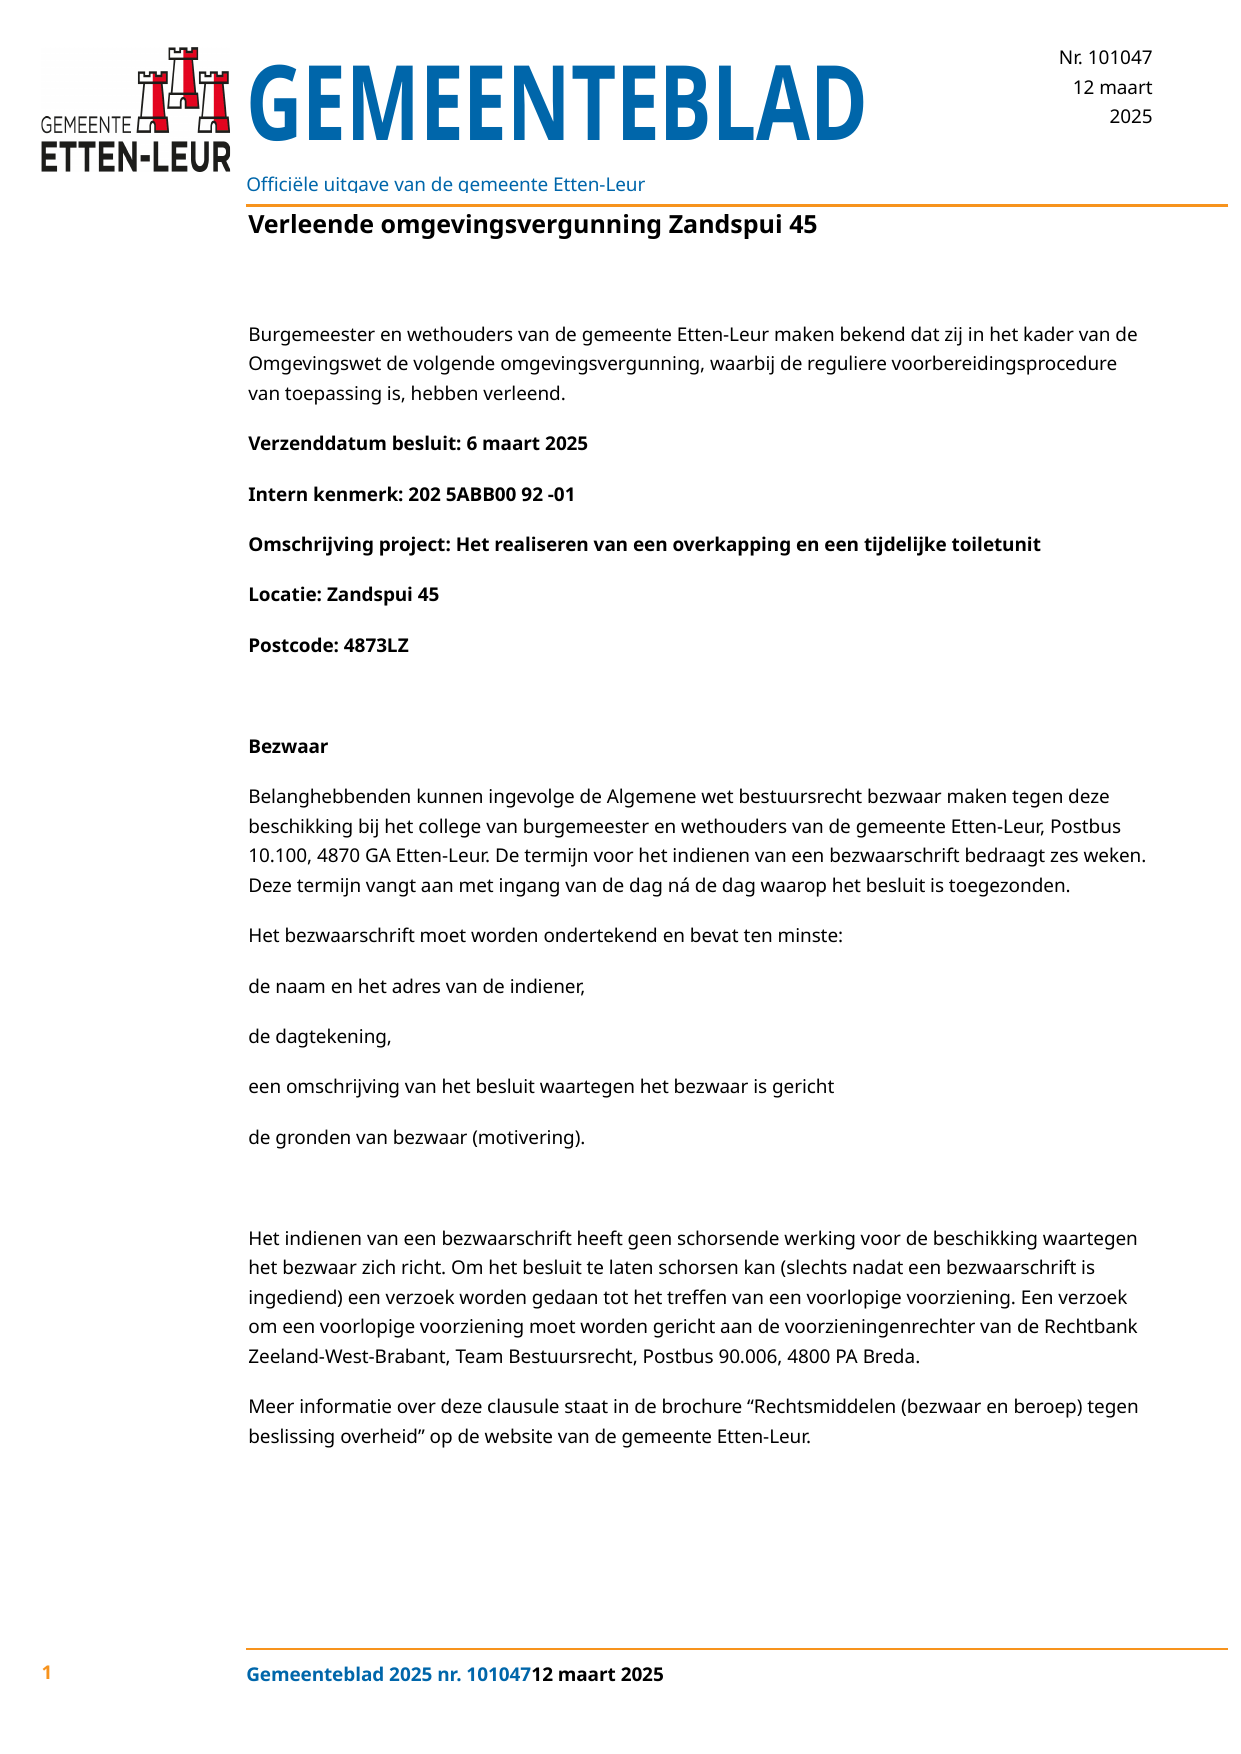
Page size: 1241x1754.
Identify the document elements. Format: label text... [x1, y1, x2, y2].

text Belanghebbenden kunnen ingevolge de Algemene wet bestuursrecht bezwaar maken tegen deze beschikking bij het college van burgemeester en wethouders van de gemeente Etten-Leur, Postbus 10.100, 4870 GA Etten-Leur. De termijn voor het indienen van een bezwaarschrift bedraagt zes weken. Deze termijn vangt aan met ingang van de dag ná de dag waarop het besluit is toegezonden. [248, 783, 1152, 898]
text Omschrijving project: Het realiseren van een overkapping en een tijdelijke toiletunit [248, 531, 1152, 557]
text Intern kenmerk: 202 5ABB00 92 -01 [248, 481, 1152, 506]
text Postcode: 4873LZ [248, 632, 1152, 658]
picture [41, 47, 231, 172]
text een omschrijving van het besluit waartegen het bezwaar is gericht [248, 1074, 1152, 1099]
text de naam en het adres van de indiener, [248, 973, 1152, 998]
text Het indienen van een bezwaarschrift heeft geen schorsende werking voor de beschikking waartegen het bezwaar zich richt. Om het besluit te laten schorsen kan (slechts nadat een bezwaarschrift is ingediend) een verzoek worden gedaan tot het treffen van een voorlopige voorziening. Een verzoek om een voorlopige voorziening moet worden gericht aan de voorzieningenrechter van de Rechtbank Zeeland-West-Brabant, Team Bestuursrecht, Postbus 90.006, 4800 PA Breda. [248, 1225, 1152, 1369]
text de gronden van bezwaar (motivering). [248, 1124, 1152, 1150]
text Burgemeester en wethouders van de gemeente Etten-Leur maken bekend dat zij in het kader van de Omgevingswet de volgende omgevingsvergunning, waarbij de reguliere voorbereidingsprocedure van toepassing is, hebben verleend. [248, 321, 1152, 406]
text Verleende omgevingsvergunning Zandspui 45 [248, 207, 1152, 241]
text Verzenddatum besluit: 6 maart 2025 [248, 430, 1152, 456]
text Het bezwaarschrift moet worden ondertekend en bevat ten minste: [248, 922, 1152, 948]
text de dagtekening, [248, 1023, 1152, 1049]
text Meer informatie over deze clausule staat in de brochure “Rechtsmiddelen (bezwaar en beroep) tegen beslissing overheid” op de website van de gemeente Etten-Leur. [248, 1394, 1152, 1449]
text Bezwaar [248, 733, 1152, 758]
text Locatie: Zandspui 45 [248, 582, 1152, 607]
